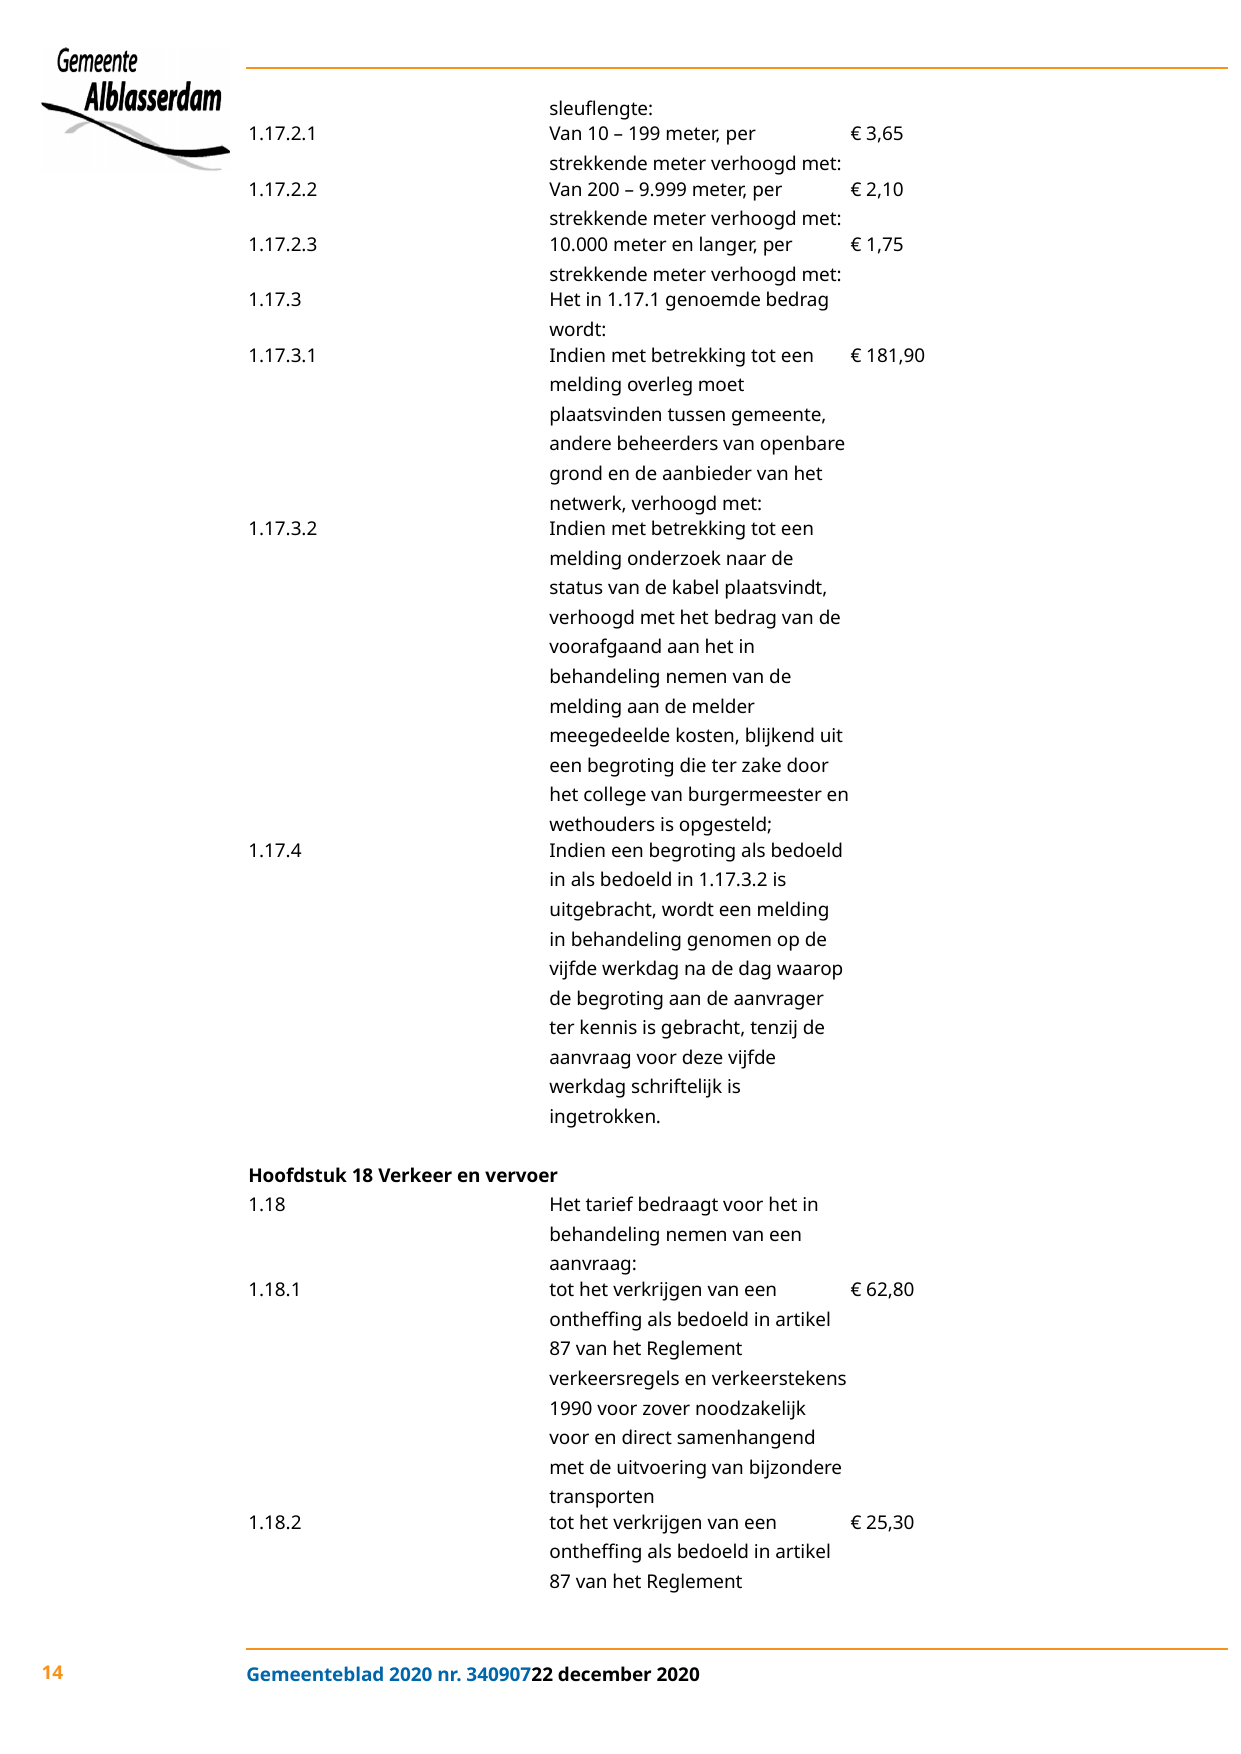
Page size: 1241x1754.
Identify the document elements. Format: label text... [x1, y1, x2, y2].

table_cell 10.000 meter en langer, per strekkende meter verhoogd met: [549, 231, 850, 286]
table_cell [850, 95, 1152, 121]
table_cell € 2,10 [850, 176, 1152, 231]
table_cell 1.18.1 [248, 1276, 549, 1509]
table_cell € 62,80 [850, 1276, 1152, 1509]
table_cell 1.17.3.1 [248, 342, 549, 515]
table_cell Het in 1.17.1 genoemde bedrag wordt: [549, 286, 850, 342]
table_cell € 181,90 [850, 342, 1152, 515]
table_cell 1.17.3.2 [248, 515, 549, 837]
text Hoofdstuk 18 Verkeer en vervoer [248, 1162, 1152, 1187]
table_cell Indien met betrekking tot een melding onderzoek naar de status van de kabel plaatsvindt, verhoogd met het bedrag van de voorafgaand aan het in behandeling nemen van de melding aan de melder meegedeelde kosten, blijkend uit een begroting die ter zake door het college van burgermeester en wethouders is opgesteld; [549, 515, 850, 837]
table_cell Indien een begroting als bedoeld in als bedoeld in 1.17.3.2 is uitgebracht, wordt een melding in behandeling genomen op de vijfde werkdag na de dag waarop de begroting aan de aanvrager ter kennis is gebracht, tenzij de aanvraag voor deze vijfde werkdag schriftelijk is ingetrokken. [549, 837, 850, 1129]
table_cell 1.17.2.2 [248, 176, 549, 231]
table_cell € 3,65 [850, 121, 1152, 176]
picture [41, 47, 231, 172]
table_header Het tarief bedraagt voor het in behandeling nemen van een aanvraag: [549, 1191, 850, 1276]
table_cell Van 200 – 9.999 meter, per strekkende meter verhoogd met: [549, 176, 850, 231]
table_cell Indien met betrekking tot een melding overleg moet plaatsvinden tussen gemeente, andere beheerders van openbare grond en de aanbieder van het netwerk, verhoogd met: [549, 342, 850, 515]
table_cell € 25,30 [850, 1509, 1152, 1594]
table_cell 1.18.2 [248, 1509, 549, 1594]
table_header [850, 1191, 1152, 1276]
table_cell [850, 837, 1152, 1129]
table_cell [850, 515, 1152, 837]
table_cell 1.17.2.1 [248, 121, 549, 176]
table_cell 1.17.3 [248, 286, 549, 342]
table_cell 1.17.4 [248, 837, 549, 1129]
table_cell € 1,75 [850, 231, 1152, 286]
table_header 1.18 [248, 1191, 549, 1276]
table_cell tot het verkrijgen van een ontheffing als bedoeld in artikel 87 van het Reglement verkeersregels en verkeerstekens 1990 voor zover noodzakelijk voor en direct samenhangend met de uitvoering van bijzondere transporten [549, 1276, 850, 1509]
table_cell 1.17.2.3 [248, 231, 549, 286]
table_cell sleuflengte: [549, 95, 850, 121]
table_cell [248, 95, 549, 121]
table_cell Van 10 – 199 meter, per strekkende meter verhoogd met: [549, 121, 850, 176]
table_cell [850, 286, 1152, 342]
table_cell tot het verkrijgen van een ontheffing als bedoeld in artikel 87 van het Reglement [549, 1509, 850, 1594]
